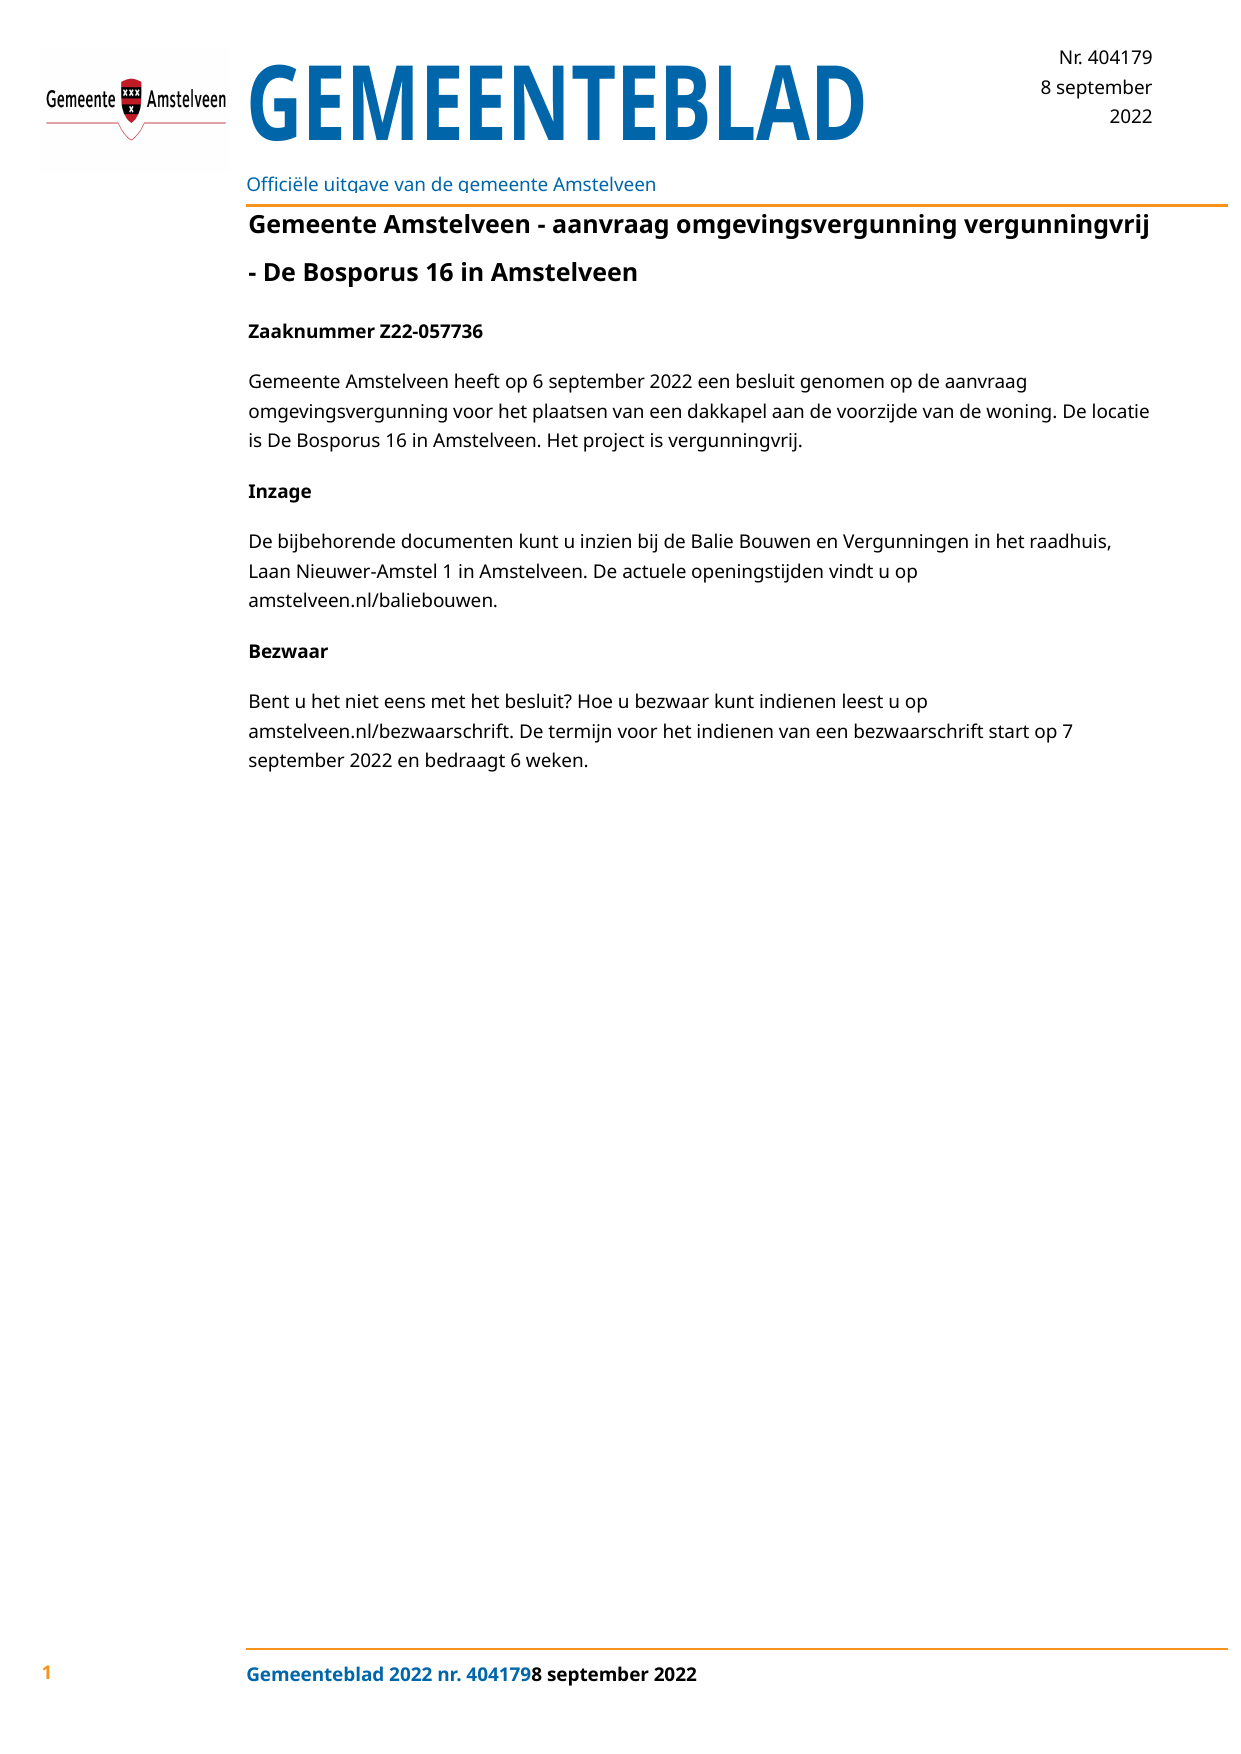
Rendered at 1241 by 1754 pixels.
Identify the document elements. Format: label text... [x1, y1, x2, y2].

text Bent u het niet eens met het besluit? Hoe u bezwaar kunt indienen leest u op amstelveen.nl/bezwaarschrift. De termijn voor het indienen van een bezwaarschrift start op 7 september 2022 en bedraagt 6 weken. [248, 688, 1152, 773]
text Bezwaar [248, 638, 1152, 664]
text De bijbehorende documenten kunt u inzien bij de Balie Bouwen en Vergunningen in het raadhuis, Laan Nieuwer-Amstel 1 in Amstelveen. De actuele openingstijden vindt u op amstelveen.nl/baliebouwen. [248, 528, 1152, 613]
text Gemeente Amstelveen heeft op 6 september 2022 een besluit genomen op de aanvraag omgevingsvergunning voor het plaatsen van een dakkapel aan de voorzijde van de woning. De locatie is De Bosporus 16 in Amstelveen. Het project is vergunningvrij. [248, 368, 1152, 453]
picture [41, 47, 231, 172]
text Zaaknummer Z22-057736 [248, 318, 1152, 344]
text Inzage [248, 478, 1152, 504]
text Gemeente Amstelveen - aanvraag omgevingsvergunning vergunningvrij - De Bosporus 16 in Amstelveen [248, 207, 1152, 288]
